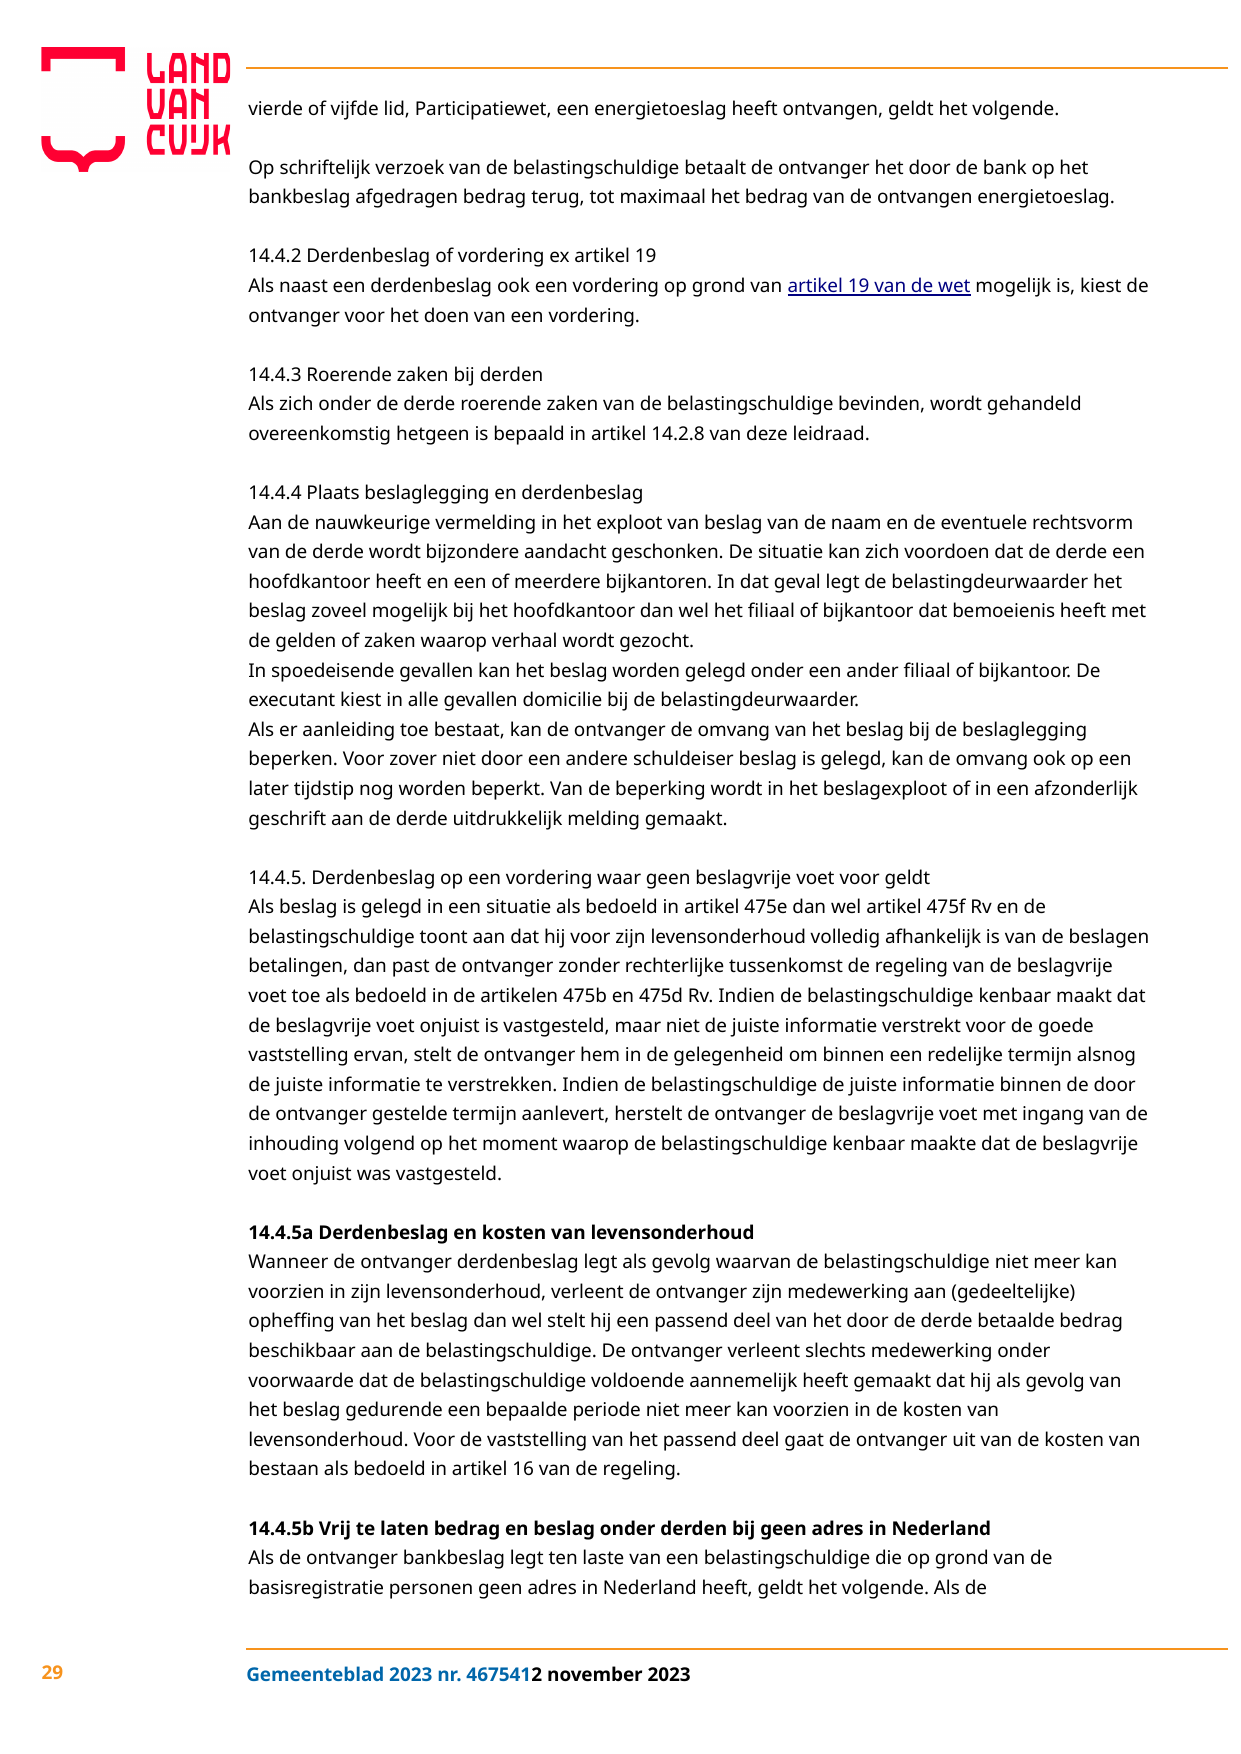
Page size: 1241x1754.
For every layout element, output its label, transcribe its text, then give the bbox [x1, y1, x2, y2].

text 14.4.2 Derdenbeslag of vordering ex artikel 19 [248, 243, 1152, 268]
text 14.4.5. Derdenbeslag op een vordering waar geen beslagvrije voet voor geldt [248, 864, 1152, 890]
text 14.4.4 Plaats beslaglegging en derdenbeslag [248, 479, 1152, 505]
text 14.4.3 Roerende zaken bij derden [248, 361, 1152, 387]
text 14.4.5a Derdenbeslag en kosten van levensonderhoud [248, 1219, 1152, 1245]
picture [41, 47, 231, 172]
text Als beslag is gelegd in een situatie als bedoeld in artikel 475e dan wel artikel 475f Rv en de belastingschuldige toont aan dat hij voor zijn levensonderhoud volledig afhankelijk is van de beslagen betalingen, dan past de ontvanger zonder rechterlijke tussenkomst de regeling van de beslagvrije voet toe als bedoeld in de artikelen 475b en 475d Rv. Indien de belastingschuldige kenbaar maakt dat de beslagvrije voet onjuist is vastgesteld, maar niet de juiste informatie verstrekt voor de goede vaststelling ervan, stelt de ontvanger hem in de gelegenheid om binnen een redelijke termijn alsnog de juiste informatie te verstrekken. Indien de belastingschuldige de juiste informatie binnen de door de ontvanger gestelde termijn aanlevert, herstelt de ontvanger de beslagvrije voet met ingang van de inhouding volgend op het moment waarop de belastingschuldige kenbaar maakte dat de beslagvrije voet onjuist was vastgesteld. [248, 893, 1152, 1186]
text Als er aanleiding toe bestaat, kan de ontvanger de omvang van het beslag bij de beslaglegging beperken. Voor zover niet door een andere schuldeiser beslag is gelegd, kan de omvang ook op een later tijdstip nog worden beperkt. Van de beperking wordt in het beslagexploot of in een afzonderlijk geschrift aan de derde uitdrukkelijk melding gemaakt. [248, 716, 1152, 831]
text vierde of vijfde lid, Participatiewet, een energietoeslag heeft ontvangen, geldt het volgende. [248, 95, 1152, 121]
text Als de ontvanger bankbeslag legt ten laste van een belastingschuldige die op grond van de basisregistratie personen geen adres in Nederland heeft, geldt het volgende. Als de [248, 1544, 1152, 1600]
text Aan de nauwkeurige vermelding in het exploot van beslag van de naam en de eventuele rechtsvorm van de derde wordt bijzondere aandacht geschonken. De situatie kan zich voordoen dat de derde een hoofdkantoor heeft en een of meerdere bijkantoren. In dat geval legt de belastingdeurwaarder het beslag zoveel mogelijk bij het hoofdkantoor dan wel het filiaal of bijkantoor dat bemoeienis heeft met de gelden of zaken waarop verhaal wordt gezocht. [248, 509, 1152, 653]
text 14.4.5b Vrij te laten bedrag en beslag onder derden bij geen adres in Nederland [248, 1515, 1152, 1541]
text In spoedeisende gevallen kan het beslag worden gelegd onder een ander filiaal of bijkantoor. De executant kiest in alle gevallen domicilie bij de belastingdeurwaarder. [248, 657, 1152, 712]
text Wanneer de ontvanger derdenbeslag legt als gevolg waarvan de belastingschuldige niet meer kan voorzien in zijn levensonderhoud, verleent de ontvanger zijn medewerking aan (gedeeltelijke) opheffing van het beslag dan wel stelt hij een passend deel van het door de derde betaalde bedrag beschikbaar aan de belastingschuldige. De ontvanger verleent slechts medewerking onder voorwaarde dat de belastingschuldige voldoende aannemelijk heeft gemaakt dat hij als gevolg van het beslag gedurende een bepaalde periode niet meer kan voorzien in de kosten van levensonderhoud. Voor de vaststelling van het passend deel gaat de ontvanger uit van de kosten van bestaan als bedoeld in artikel 16 van de regeling. [248, 1248, 1152, 1481]
text Als naast een derdenbeslag ook een vordering op grond van artikel 19 van de wet mogelijk is, kiest de ontvanger voor het doen van een vordering. [248, 272, 1152, 328]
text Als zich onder de derde roerende zaken van de belastingschuldige bevinden, wordt gehandeld overeenkomstig hetgeen is bepaald in artikel 14.2.8 van deze leidraad. [248, 391, 1152, 446]
text Op schriftelijk verzoek van de belastingschuldige betaalt de ontvanger het door de bank op het bankbeslag afgedragen bedrag terug, tot maximaal het bedrag van de ontvangen energietoeslag. [248, 154, 1152, 209]
